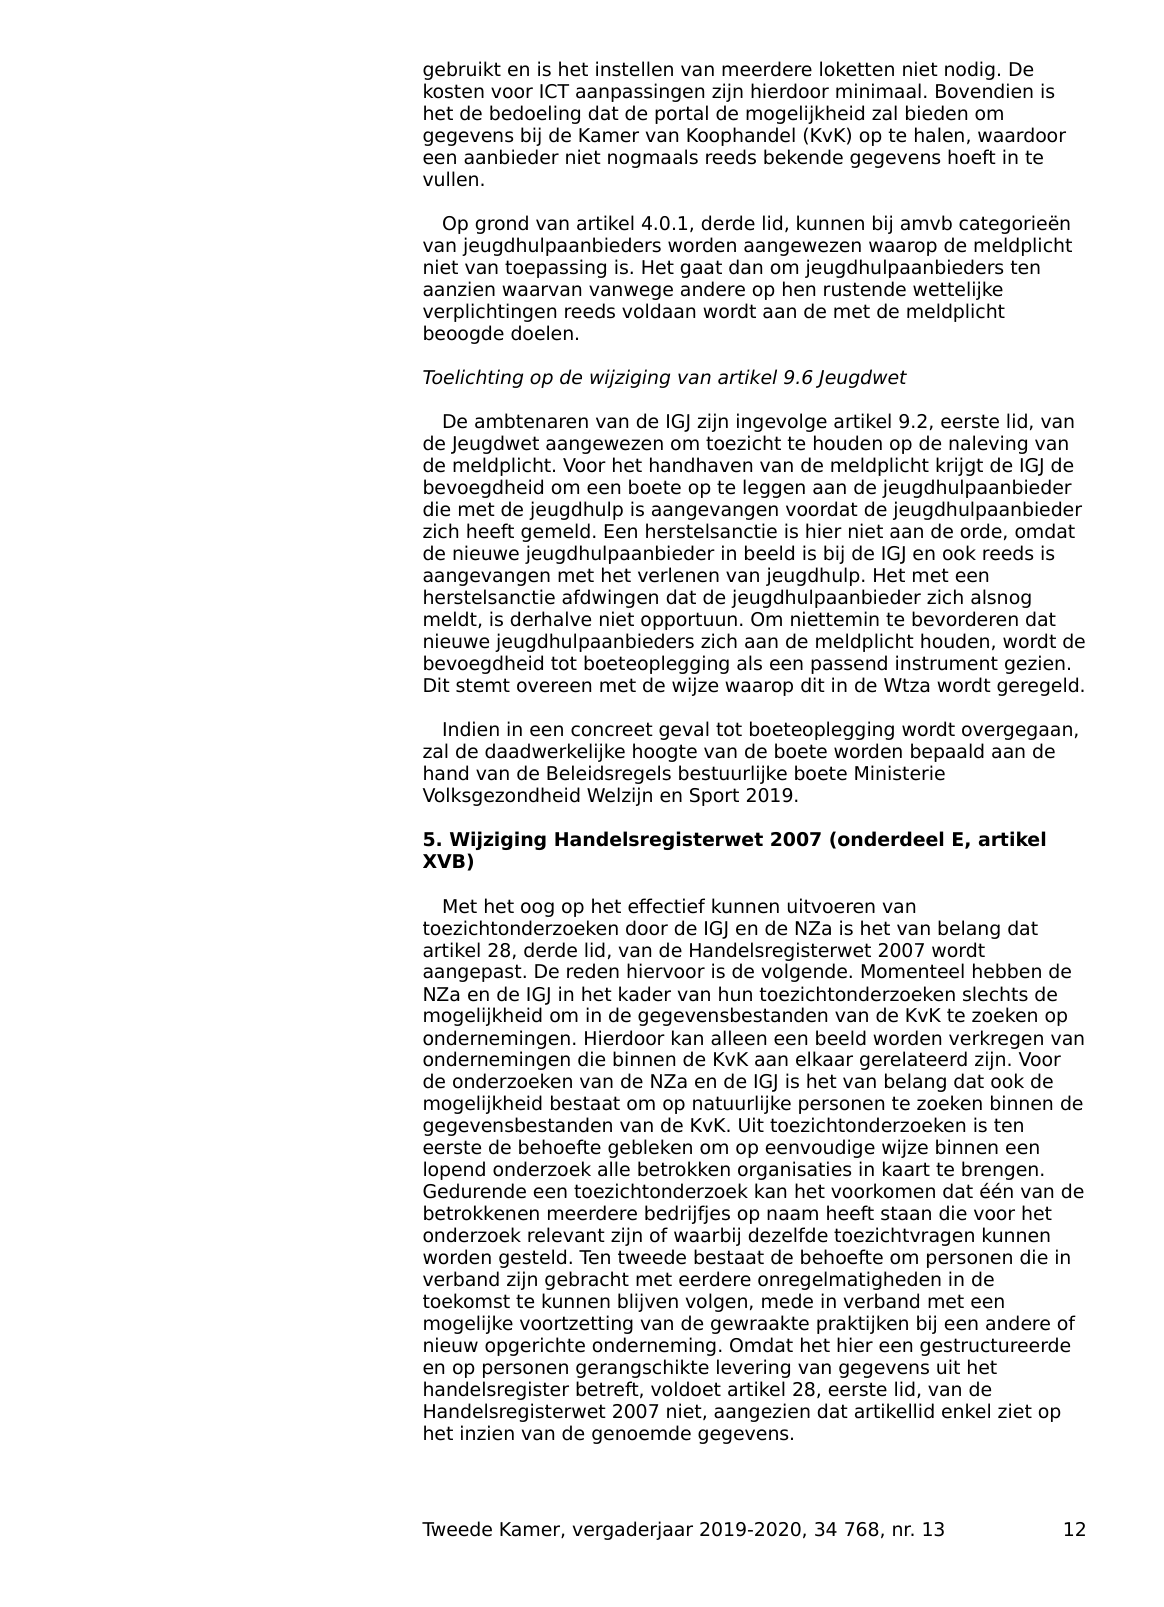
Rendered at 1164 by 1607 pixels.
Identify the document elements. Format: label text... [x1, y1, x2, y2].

subtitle 5. Wijziging Handelsregisterwet 2007 (onderdeel E, artikel XVB) [422, 829, 1087, 873]
text gebruikt en is het instellen van meerdere loketten niet nodig. De kosten voor ICT aanpassingen zijn hierdoor minimaal. Bovendien is het de bedoeling dat de portal de mogelijkheid zal bieden om gegevens bij de Kamer van Koophandel (KvK) op te halen, waardoor een aanbieder niet nogmaals reeds bekende gegevens hoeft in te vullen. [422, 59, 1087, 191]
text Op grond van artikel 4.0.1, derde lid, kunnen bij amvb categorieën van jeugdhulpaanbieders worden aangewezen waarop de meldplicht niet van toepassing is. Het gaat dan om jeugdhulpaanbieders ten aanzien waarvan vanwege andere op hen rustende wettelijke verplichtingen reeds voldaan wordt aan de met de meldplicht beoogde doelen. [422, 213, 1087, 345]
subtitle Toelichting op de wijziging van artikel 9.6 Jeugdwet [422, 367, 1087, 389]
text Met het oog op het effectief kunnen uitvoeren van toezichtonderzoeken door de IGJ en de NZa is het van belang dat artikel 28, derde lid, van de Handelsregisterwet 2007 wordt aangepast. De reden hiervoor is de volgende. Momenteel hebben de NZa en de IGJ in het kader van hun toezichtonderzoeken slechts de mogelijkheid om in de gegevensbestanden van de KvK te zoeken op ondernemingen. Hierdoor kan alleen een beeld worden verkregen van ondernemingen die binnen de KvK aan elkaar gerelateerd zijn. Voor de onderzoeken van de NZa en de IGJ is het van belang dat ook de mogelijkheid bestaat om op natuurlijke personen te zoeken binnen de gegevensbestanden van de KvK. Uit toezichtonderzoeken is ten eerste de behoefte gebleken om op eenvoudige wijze binnen een lopend onderzoek alle betrokken organisaties in kaart te brengen. Gedurende een toezichtonderzoek kan het voorkomen dat één van de betrokkenen meerdere bedrijfjes op naam heeft staan die voor het onderzoek relevant zijn of waarbij dezelfde toezichtvragen kunnen worden gesteld. Ten tweede bestaat de behoefte om personen die in verband zijn gebracht met eerdere onregelmatigheden in de toekomst te kunnen blijven volgen, mede in verband met een mogelijke voortzetting van de gewraakte praktijken bij een andere of nieuw opgerichte onderneming. Omdat het hier een gestructureerde en op personen gerangschikte levering van gegevens uit het handelsregister betreft, voldoet artikel 28, eerste lid, van de Handelsregisterwet 2007 niet, aangezien dat artikellid enkel ziet op het inzien van de genoemde gegevens. [422, 896, 1087, 1445]
text Indien in een concreet geval tot boeteoplegging wordt overgegaan, zal de daadwerkelijke hoogte van de boete worden bepaald aan de hand van de Beleidsregels bestuurlijke boete Ministerie Volksgezondheid Welzijn en Sport 2019. [422, 719, 1087, 807]
text De ambtenaren van de IGJ zijn ingevolge artikel 9.2, eerste lid, van de Jeugdwet aangewezen om toezicht te houden op de naleving van de meldplicht. Voor het handhaven van de meldplicht krijgt de IGJ de bevoegdheid om een boete op te leggen aan de jeugdhulpaanbieder die met de jeugdhulp is aangevangen voordat de jeugdhulpaanbieder zich heeft gemeld. Een herstelsanctie is hier niet aan de orde, omdat de nieuwe jeugdhulpaanbieder in beeld is bij de IGJ en ook reeds is aangevangen met het verlenen van jeugdhulp. Het met een herstelsanctie afdwingen dat de jeugdhulpaanbieder zich alsnog meldt, is derhalve niet opportuun. Om niettemin te bevorderen dat nieuwe jeugdhulpaanbieders zich aan de meldplicht houden, wordt de bevoegdheid tot boeteoplegging als een passend instrument gezien. Dit stemt overeen met de wijze waarop dit in de Wtza wordt geregeld. [422, 411, 1087, 697]
